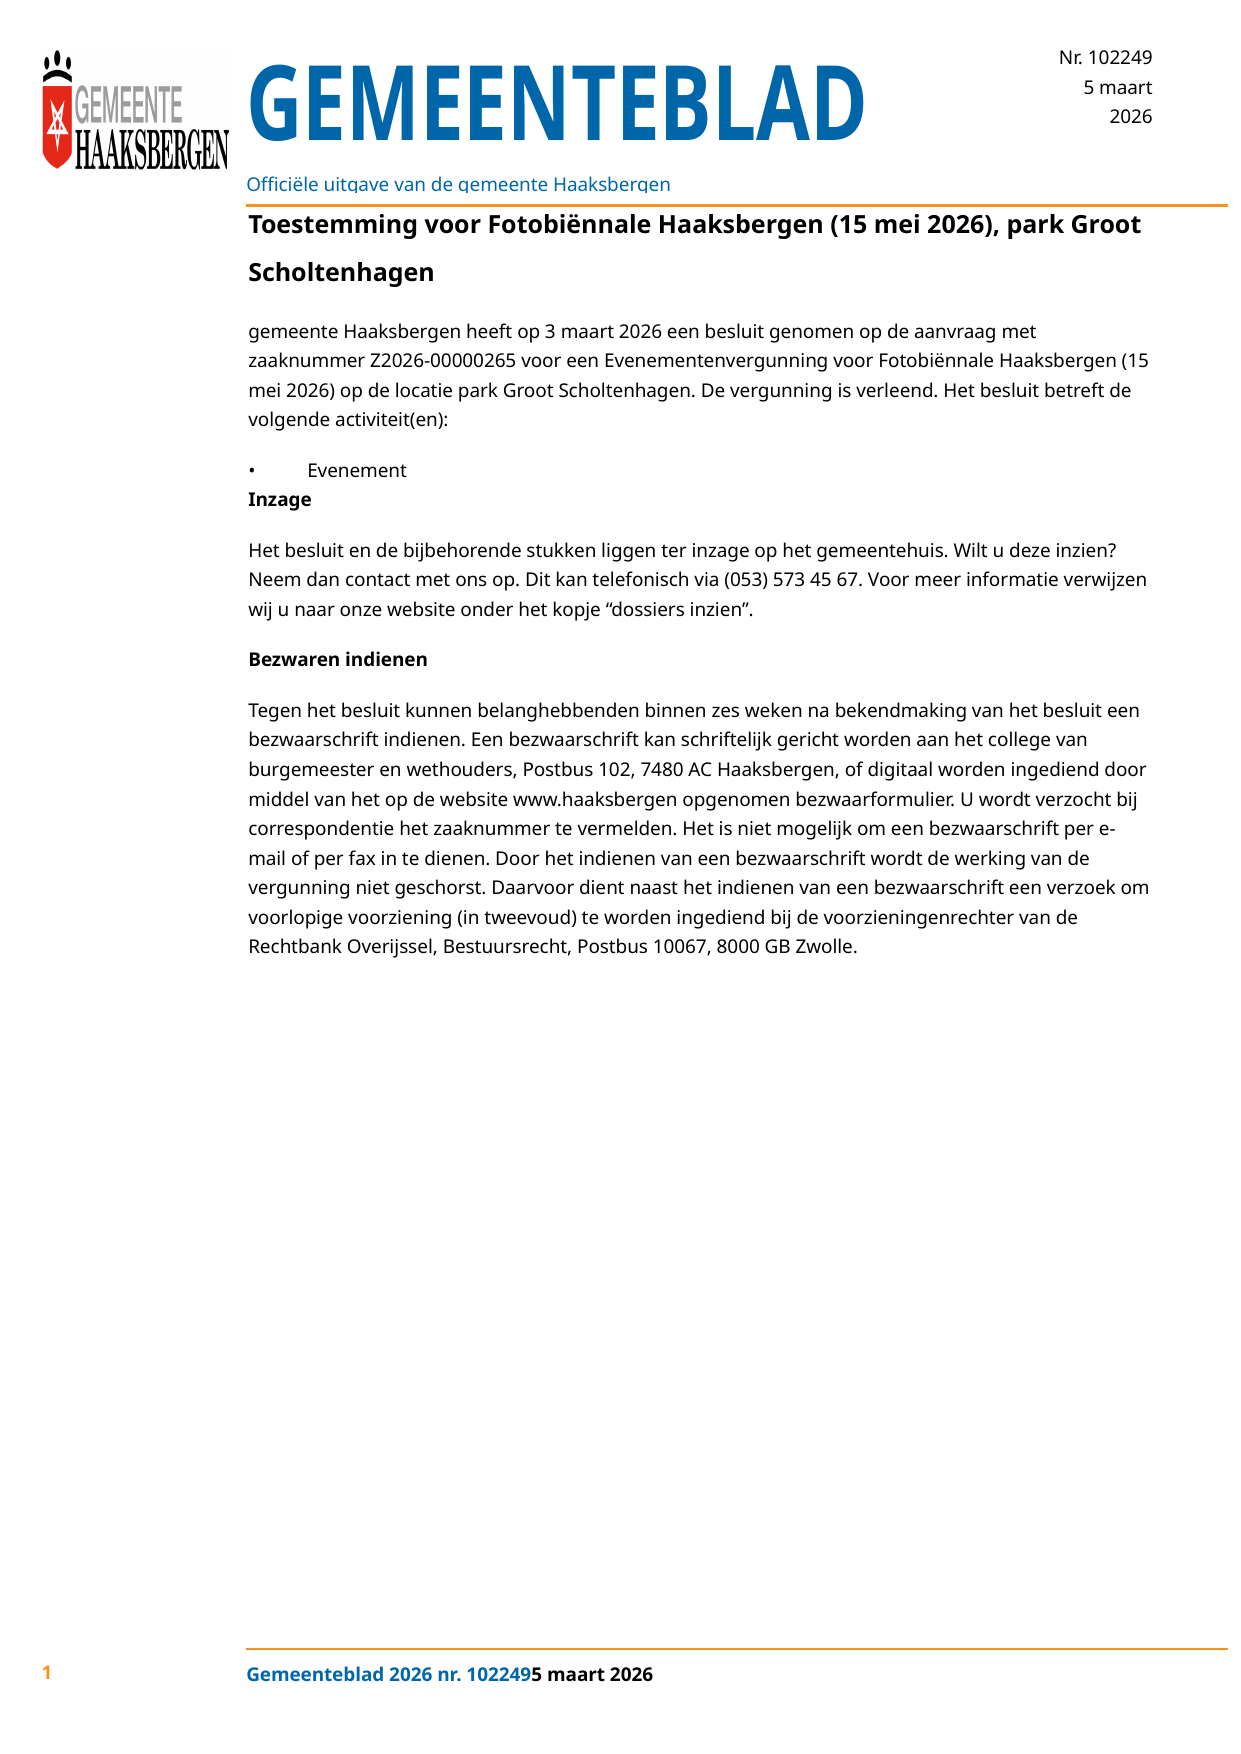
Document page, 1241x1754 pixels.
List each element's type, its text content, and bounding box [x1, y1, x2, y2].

text Toestemming voor Fotobiënnale Haaksbergen (15 mei 2026), park Groot Scholtenhagen [248, 207, 1152, 288]
text Het besluit en de bijbehorende stukken liggen ter inzage op het gemeentehuis. Wilt u deze inzien? Neem dan contact met ons op. Dit kan telefonisch via (053) 573 45 67. Voor meer informatie verwijzen wij u naar onze website onder het kopje “dossiers inzien”. [248, 537, 1152, 622]
list Evenement [248, 457, 1152, 483]
text Tegen het besluit kunnen belanghebbenden binnen zes weken na bekendmaking van het besluit een bezwaarschrift indienen. Een bezwaarschrift kan schriftelijk gericht worden aan het college van burgemeester en wethouders, Postbus 102, 7480 AC Haaksbergen, of digitaal worden ingediend door middel van het op de website www.haaksbergen opgenomen bezwaarformulier. U wordt verzocht bij correspondentie het zaaknummer te vermelden. Het is niet mogelijk om een bezwaarschrift per e-mail of per fax in te dienen. Door het indienen van een bezwaarschrift wordt de werking van de vergunning niet geschorst. Daarvoor dient naast het indienen van een bezwaarschrift een verzoek om voorlopige voorziening (in tweevoud) te worden ingediend bij de voorzieningenrechter van de Rechtbank Overijssel, Bestuursrecht, Postbus 10067, 8000 GB Zwolle. [248, 697, 1152, 959]
picture [41, 47, 231, 172]
text Bezwaren indienen [248, 647, 1152, 672]
text gemeente Haaksbergen heeft op 3 maart 2026 een besluit genomen op de aanvraag met zaaknummer Z2026-00000265 voor een Evenementenvergunning voor Fotobiënnale Haaksbergen (15 mei 2026) op de locatie park Groot Scholtenhagen. De vergunning is verleend. Het besluit betreft de volgende activiteit(en): [248, 318, 1152, 432]
text Inzage [248, 487, 1152, 512]
